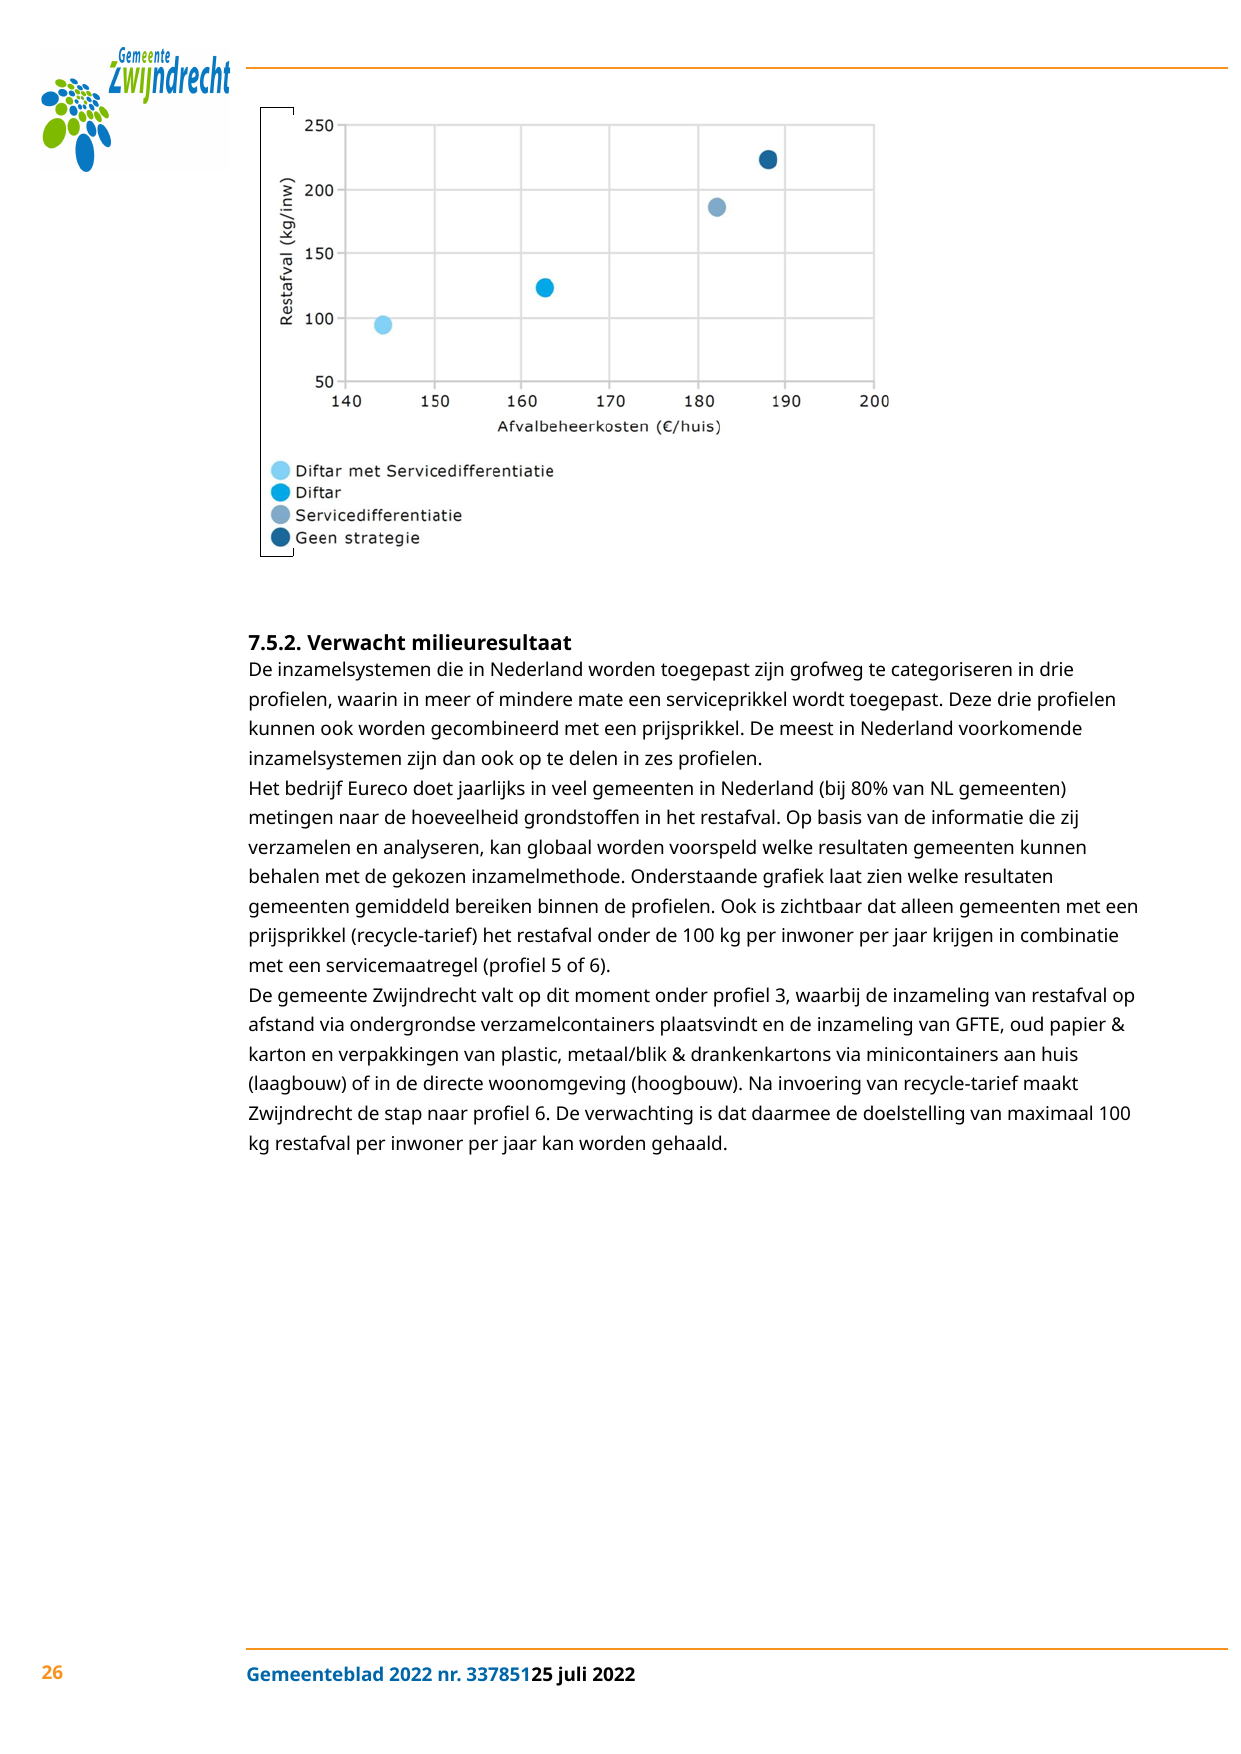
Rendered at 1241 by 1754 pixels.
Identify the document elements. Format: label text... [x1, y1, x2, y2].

text De inzamelsystemen die in Nederland worden toegepast zijn grofweg te categoriseren in drie profielen, waarin in meer of mindere mate een serviceprikkel wordt toegepast. Deze drie profielen kunnen ook worden gecombineerd met een prijsprikkel. De meest in Nederland voorkomende inzamelsystemen zijn dan ook op te delen in zes profielen. [248, 656, 1152, 771]
picture [268, 115, 889, 548]
text De gemeente Zwijndrecht valt op dit moment onder profiel 3, waarbij de inzameling van restafval op afstand via ondergrondse verzamelcontainers plaatsvindt en de inzameling van GFTE, oud papier & karton en verpakkingen van plastic, metaal/blik & drankenkartons via minicontainers aan huis (laagbouw) of in de directe woonomgeving (hoogbouw). Na invoering van recycle-tarief maakt Zwijndrecht de stap naar profiel 6. De verwachting is dat daarmee de doelstelling van maximaal 100 kg restafval per inwoner per jaar kan worden gehaald. [248, 982, 1152, 1156]
picture [41, 47, 231, 172]
text Het bedrijf Eureco doet jaarlijks in veel gemeenten in Nederland (bij 80% van NL gemeenten) metingen naar de hoeveelheid grondstoffen in het restafval. Op basis van de informatie die zij verzamelen en analyseren, kan globaal worden voorspeld welke resultaten gemeenten kunnen behalen met de gekozen inzamelmethode. Onderstaande grafiek laat zien welke resultaten gemeenten gemiddeld bereiken binnen de profielen. Ook is zichtbaar dat alleen gemeenten met een prijsprikkel (recycle-tarief) het restafval onder de 100 kg per inwoner per jaar krijgen in combinatie met een servicemaatregel (profiel 5 of 6). [248, 775, 1152, 978]
text 7.5.2. Verwacht milieuresultaat [248, 628, 1152, 656]
